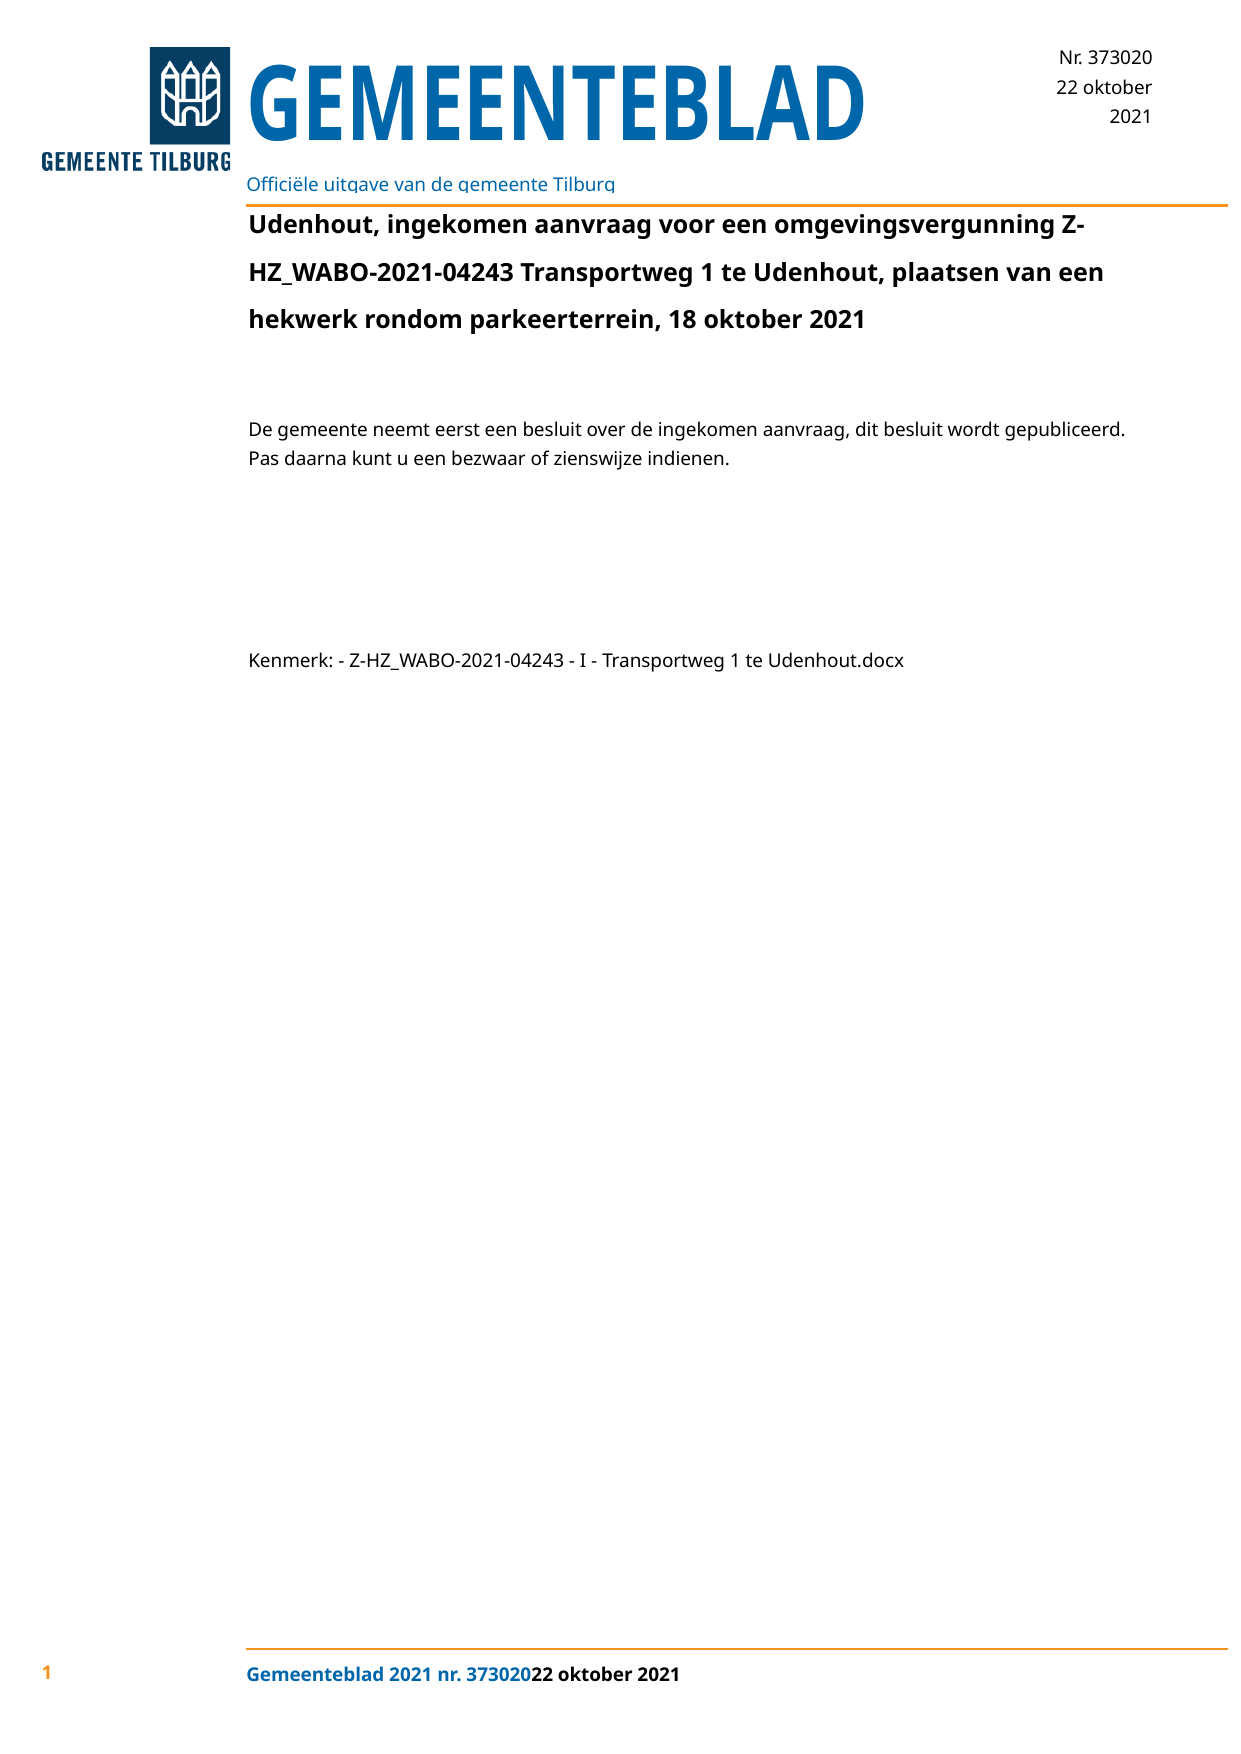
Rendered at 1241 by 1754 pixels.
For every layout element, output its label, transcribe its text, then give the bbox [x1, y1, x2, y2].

text De gemeente neemt eerst een besluit over de ingekomen aanvraag, dit besluit wordt gepubliceerd. Pas daarna kunt u een bezwaar of zienswijze indienen. [248, 416, 1152, 471]
text Udenhout, ingekomen aanvraag voor een omgevingsvergunning Z-HZ_WABO-2021-04243 Transportweg 1 te Udenhout, plaatsen van een hekwerk rondom parkeerterrein, 18 oktober 2021 [248, 207, 1152, 336]
text Kenmerk: - Z-HZ_WABO-2021-04243 - I - Transportweg 1 te Udenhout.docx [248, 647, 1152, 673]
picture [41, 47, 231, 172]
